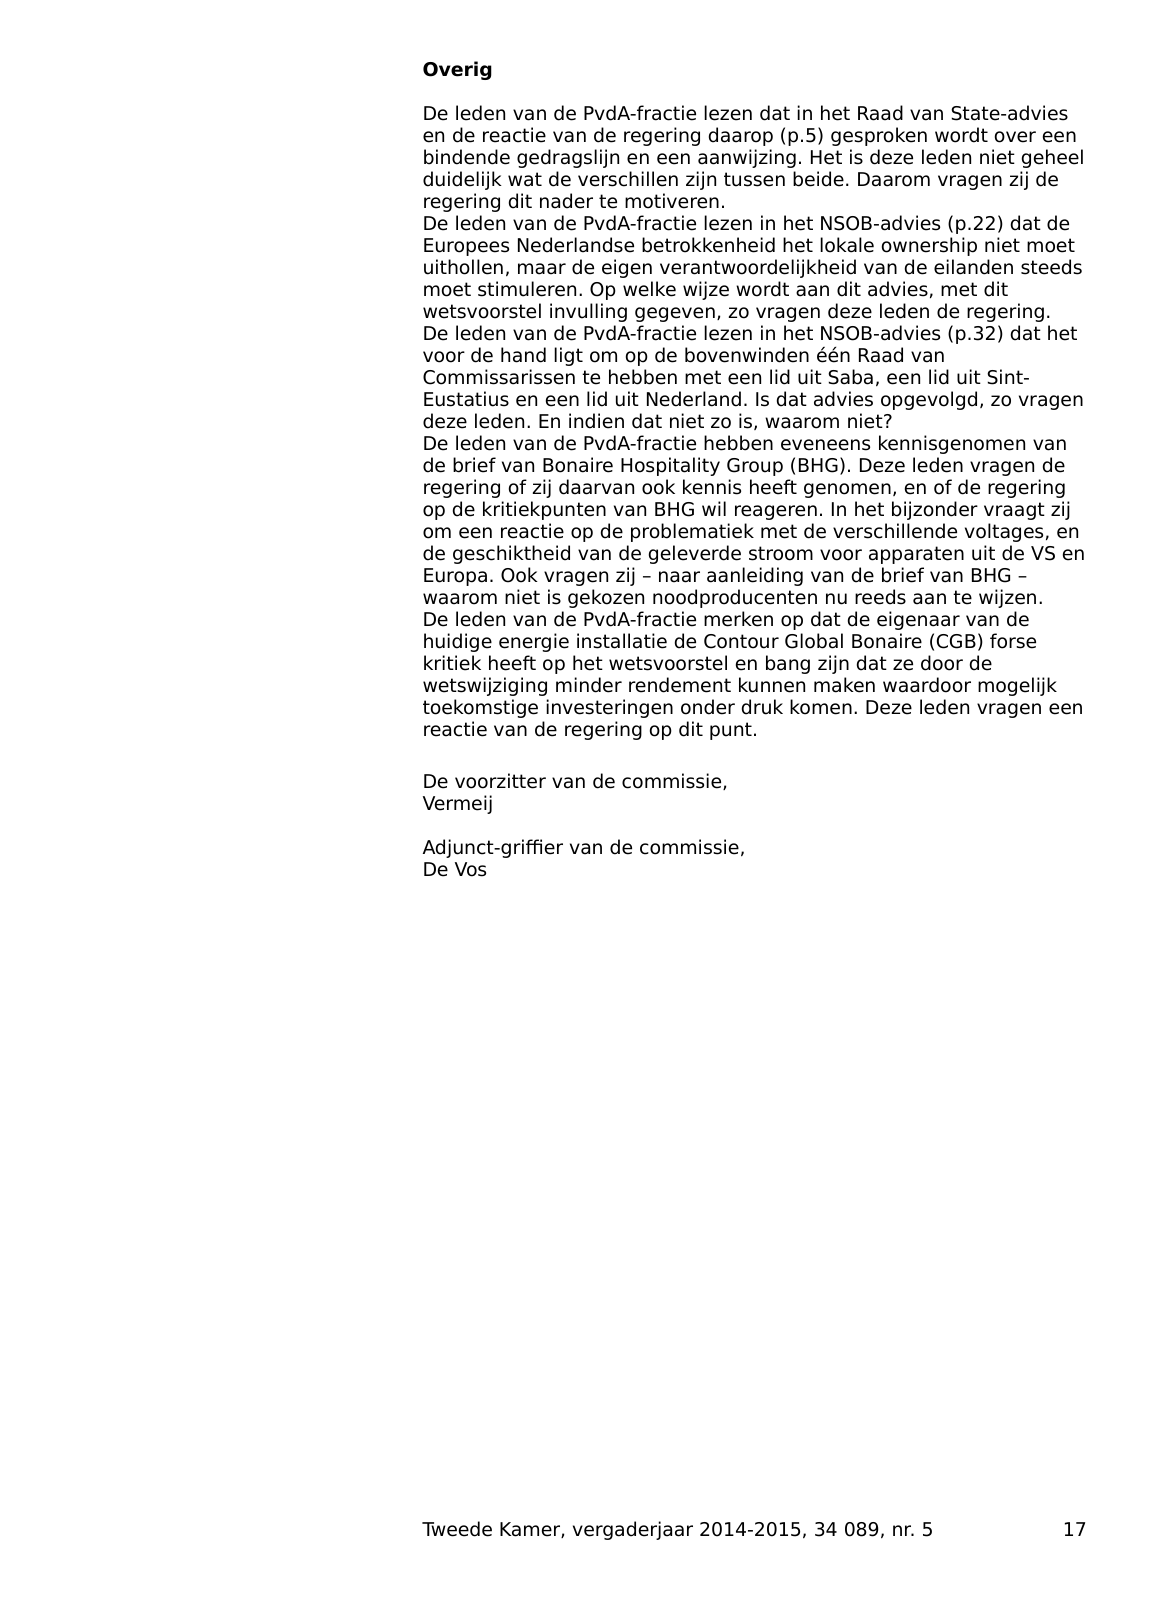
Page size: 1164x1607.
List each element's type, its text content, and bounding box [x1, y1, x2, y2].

text De leden van de PvdA-fractie lezen dat in het Raad van State-advies en de reactie van de regering daarop (p.5) gesproken wordt over een bindende gedragslijn en een aanwijzing. Het is deze leden niet geheel duidelijk wat de verschillen zijn tussen beide. Daarom vragen zij de regering dit nader te motiveren. [422, 103, 1087, 213]
text De leden van de PvdA-fractie merken op dat de eigenaar van de huidige energie installatie de Contour Global Bonaire (CGB) forse kritiek heeft op het wetsvoorstel en bang zijn dat ze door de wetswijziging minder rendement kunnen maken waardoor mogelijk toekomstige investeringen onder druk komen. Deze leden vragen een reactie van de regering op dit punt. [422, 609, 1087, 741]
text De leden van de PvdA-fractie lezen in het NSOB-advies (p.32) dat het voor de hand ligt om op de bovenwinden één Raad van Commissarissen te hebben met een lid uit Saba, een lid uit Sint-Eustatius en een lid uit Nederland. Is dat advies opgevolgd, zo vragen deze leden. En indien dat niet zo is, waarom niet? [422, 323, 1087, 433]
text Adjunct-griffier van de commissie, De Vos [422, 837, 1087, 881]
subtitle Overig [422, 59, 1087, 81]
text De leden van de PvdA-fractie hebben eveneens kennisgenomen van de brief van Bonaire Hospitality Group (BHG). Deze leden vragen de regering of zij daarvan ook kennis heeft genomen, en of de regering op de kritiekpunten van BHG wil reageren. In het bijzonder vraagt zij om een reactie op de problematiek met de verschillende voltages, en de geschiktheid van de geleverde stroom voor apparaten uit de VS en Europa. Ook vragen zij – naar aanleiding van de brief van BHG – waarom niet is gekozen noodproducenten nu reeds aan te wijzen. [422, 433, 1087, 609]
text De leden van de PvdA-fractie lezen in het NSOB-advies (p.22) dat de Europees Nederlandse betrokkenheid het lokale ownership niet moet uithollen, maar de eigen verantwoordelijkheid van de eilanden steeds moet stimuleren. Op welke wijze wordt aan dit advies, met dit wetsvoorstel invulling gegeven, zo vragen deze leden de regering. [422, 213, 1087, 323]
text De voorzitter van de commissie, Vermeij [422, 771, 1087, 814]
